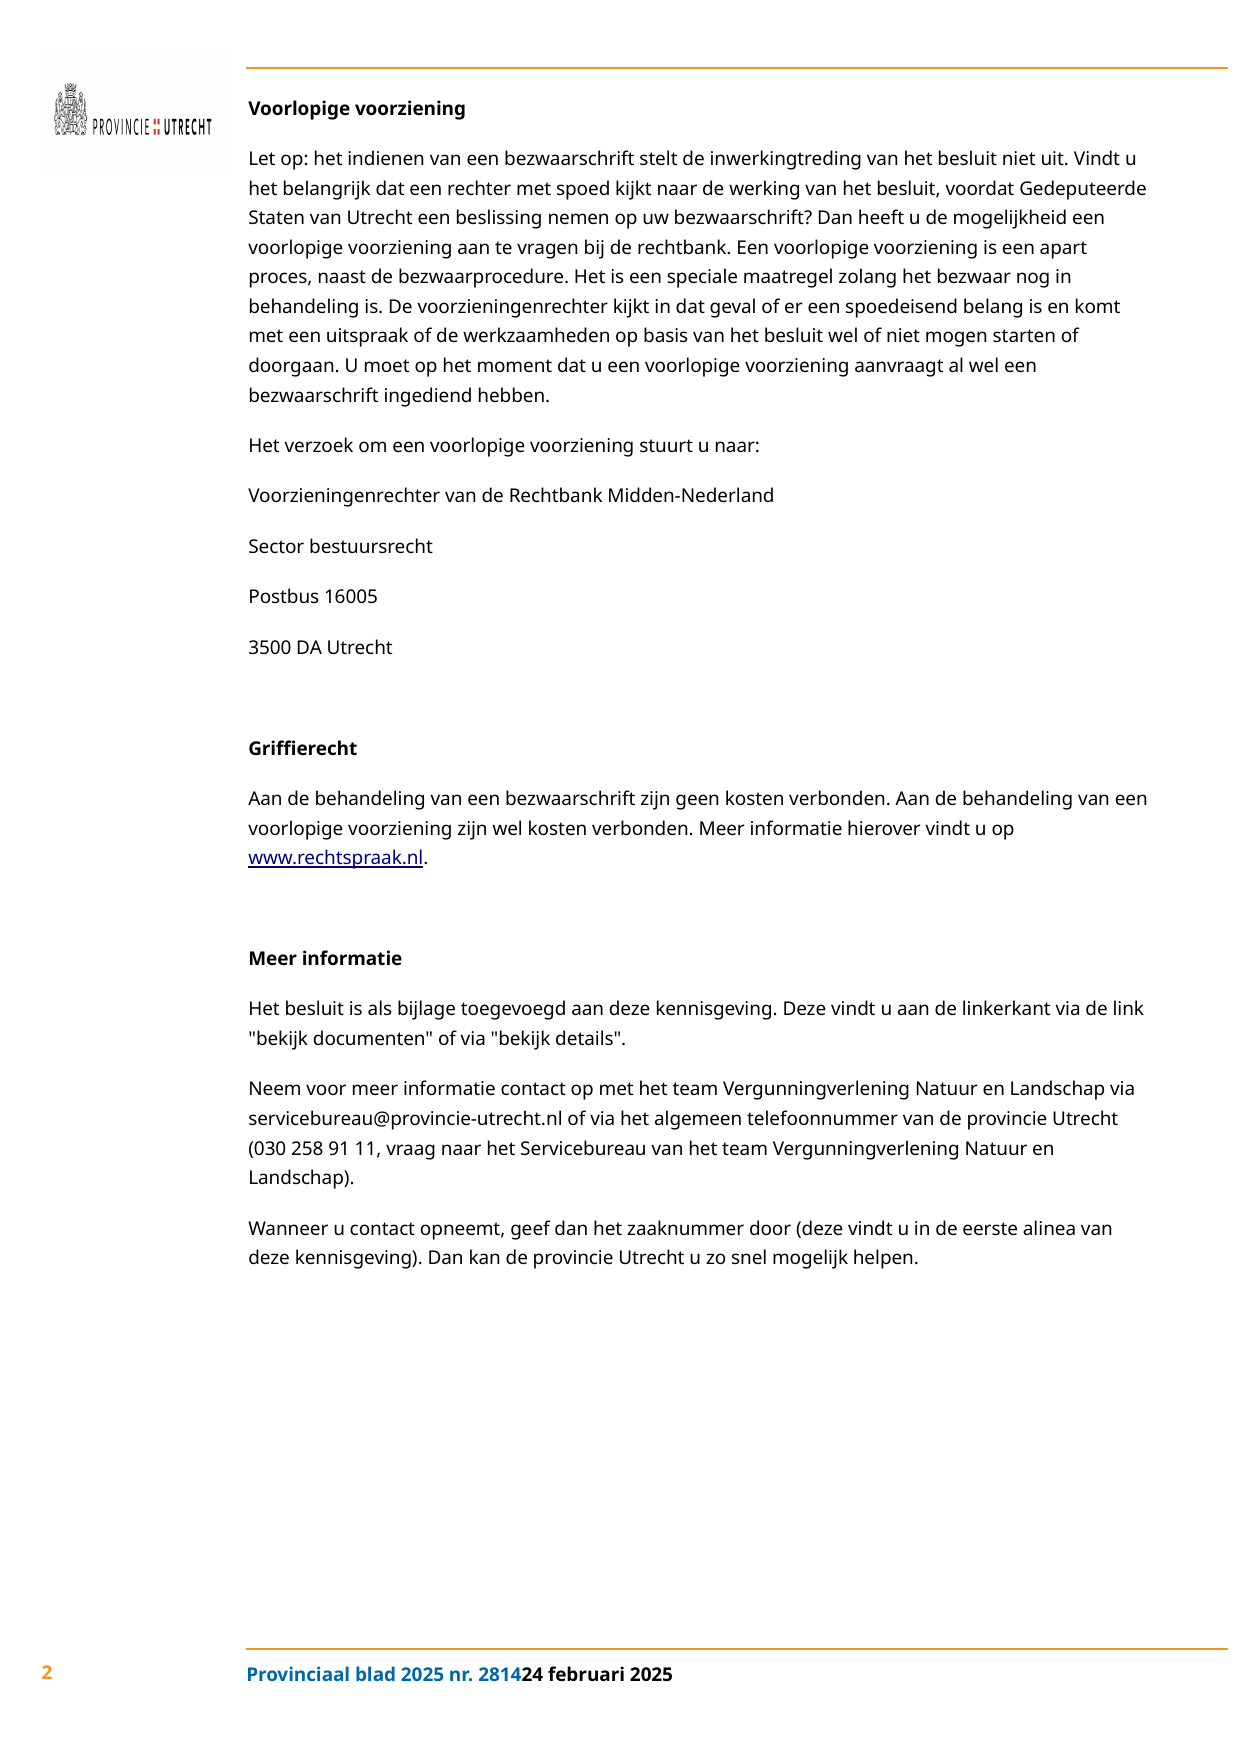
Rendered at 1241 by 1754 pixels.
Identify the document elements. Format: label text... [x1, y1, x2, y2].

text 3500 DA Utrecht [248, 634, 1152, 660]
text Het besluit is als bijlage toegevoegd aan deze kennisgeving. Deze vindt u aan de linkerkant via de link "bekijk documenten" of via "bekijk details". [248, 996, 1152, 1051]
picture [41, 47, 231, 172]
text Neem voor meer informatie contact op met het team Vergunningverlening Natuur en Landschap via servicebureau@provincie-utrecht.nl of via het algemeen telefoonnummer van de provincie Utrecht (030 258 91 11, vraag naar het Servicebureau van het team Vergunningverlening Natuur en Landschap). [248, 1076, 1152, 1190]
text Het verzoek om een voorlopige voorziening stuurt u naar: [248, 432, 1152, 458]
text Let op: het indienen van een bezwaarschrift stelt de inwerkingtreding van het besluit niet uit. Vindt u het belangrijk dat een rechter met spoed kijkt naar de werking van het besluit, voordat Gedeputeerde Staten van Utrecht een beslissing nemen op uw bezwaarschrift? Dan heeft u de mogelijkheid een voorlopige voorziening aan te vragen bij de rechtbank. Een voorlopige voorziening is een apart proces, naast de bezwaarprocedure. Het is een speciale maatregel zolang het bezwaar nog in behandeling is. De voorzieningenrechter kijkt in dat geval of er een spoedeisend belang is en komt met een uitspraak of de werkzaamheden op basis van het besluit wel of niet mogen starten of doorgaan. U moet op het moment dat u een voorlopige voorziening aanvraagt al wel een bezwaarschrift ingediend hebben. [248, 145, 1152, 408]
text Sector bestuursrecht [248, 533, 1152, 559]
text Griffierecht [248, 735, 1152, 761]
text Voorlopige voorziening [248, 95, 1152, 121]
text Meer informatie [248, 945, 1152, 971]
text Wanneer u contact opneemt, geef dan het zaaknummer door (deze vindt u in de eerste alinea van deze kennisgeving). Dan kan de provincie Utrecht u zo snel mogelijk helpen. [248, 1215, 1152, 1270]
text Aan de behandeling van een bezwaarschrift zijn geen kosten verbonden. Aan de behandeling van een voorlopige voorziening zijn wel kosten verbonden. Meer informatie hierover vindt u op www.rechtspraak.nl. [248, 785, 1152, 870]
text Voorzieningenrechter van de Rechtbank Midden-Nederland [248, 483, 1152, 508]
text Postbus 16005 [248, 583, 1152, 609]
